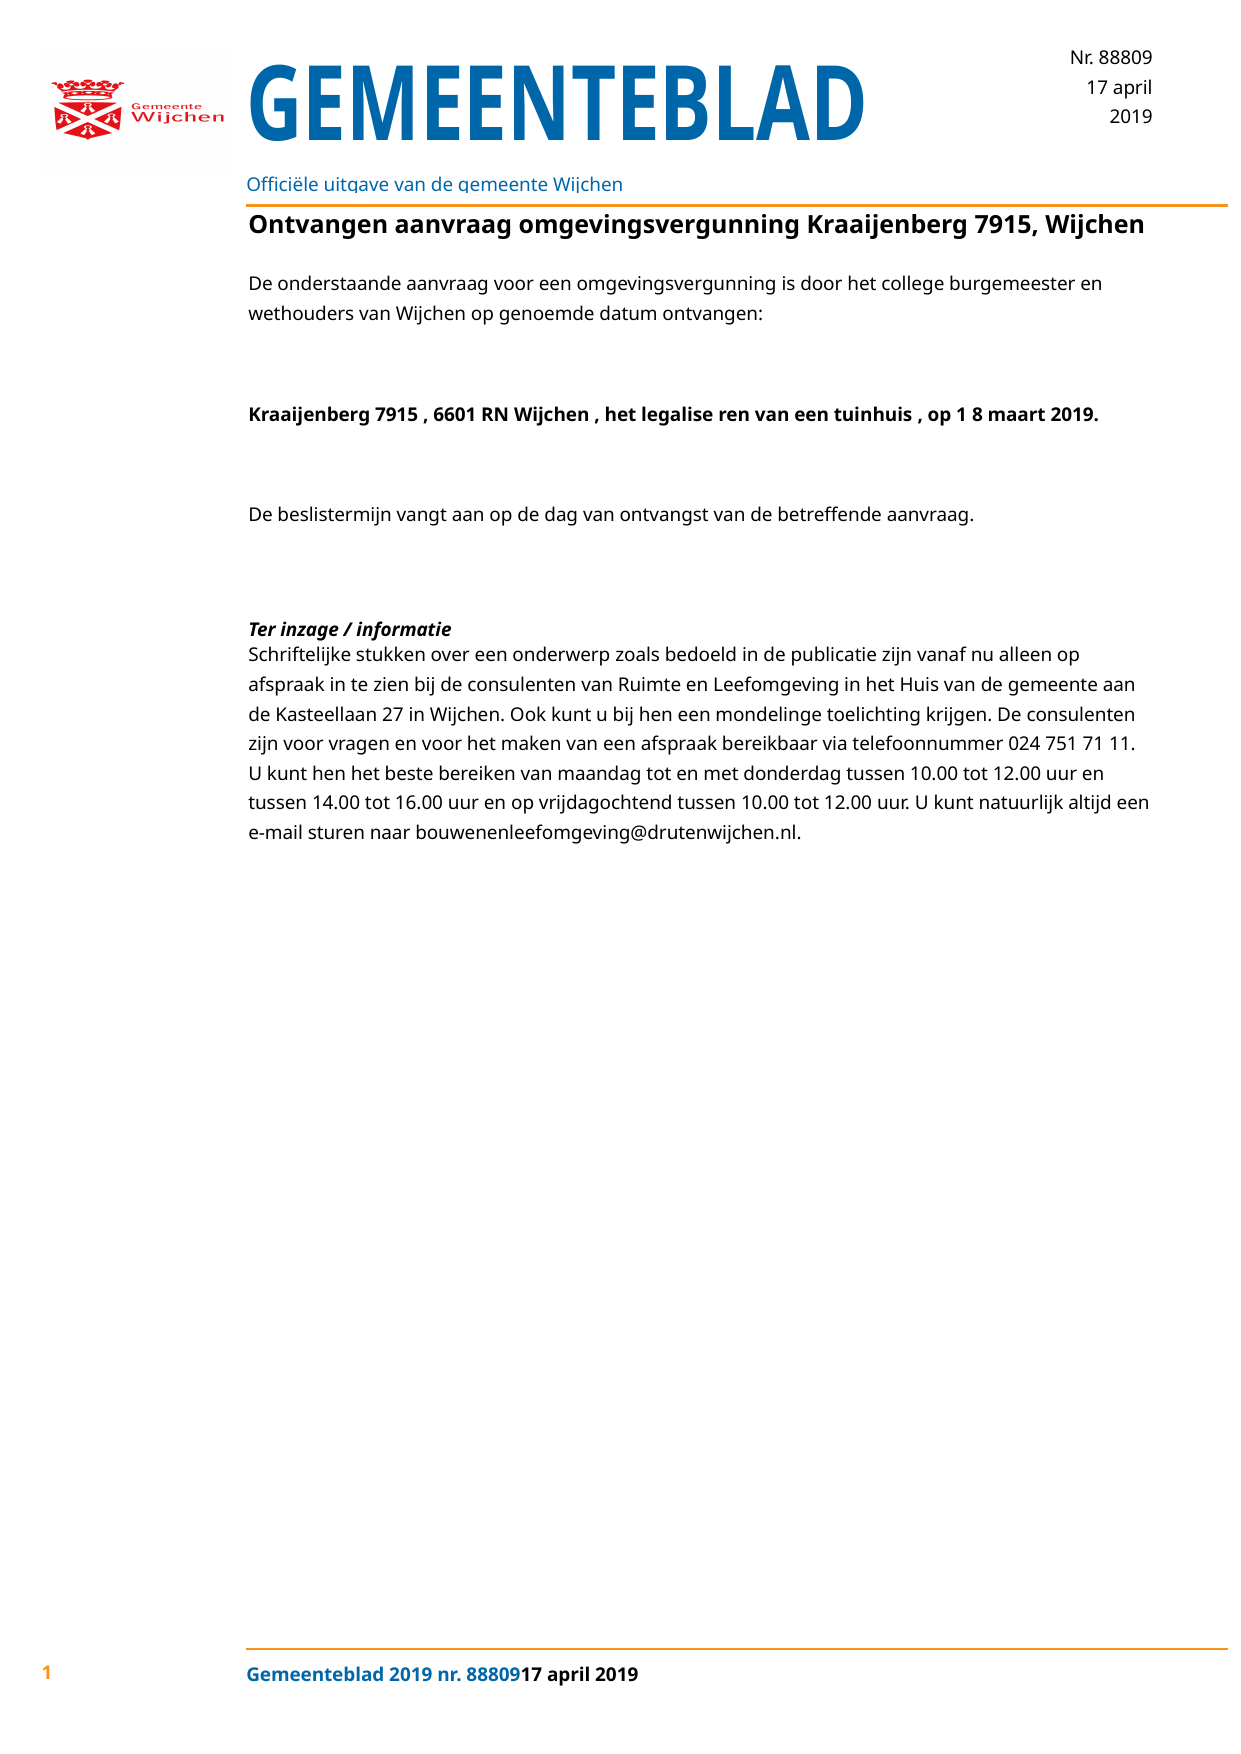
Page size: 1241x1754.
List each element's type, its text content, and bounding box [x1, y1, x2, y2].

text Ter inzage / informatie [248, 616, 1152, 642]
text Kraaijenberg 7915 , 6601 RN Wijchen , het legalise ren van een tuinhuis , op 1 8 maart 2019. [248, 401, 1152, 426]
text De onderstaande aanvraag voor een omgevingsvergunning is door het college burgemeester en wethouders van Wijchen op genoemde datum ontvangen: [248, 270, 1152, 326]
picture [41, 47, 231, 172]
text De beslistermijn vangt aan op de dag van ontvangst van de betreffende aanvraag. [248, 502, 1152, 527]
text Schriftelijke stukken over een onderwerp zoals bedoeld in de publicatie zijn vanaf nu alleen op afspraak in te zien bij de consulenten van Ruimte en Leefomgeving in het Huis van de gemeente aan de Kasteellaan 27 in Wijchen. Ook kunt u bij hen een mondelinge toelichting krijgen. De consulenten zijn voor vragen en voor het maken van een afspraak bereikbaar via telefoonnummer 024 751 71 11. U kunt hen het beste bereiken van maandag tot en met donderdag tussen 10.00 tot 12.00 uur en tussen 14.00 tot 16.00 uur en op vrijdagochtend tussen 10.00 tot 12.00 uur. U kunt natuurlijk altijd een e-mail sturen naar bouwenenleefomgeving@drutenwijchen.nl. [248, 642, 1152, 845]
text Ontvangen aanvraag omgevingsvergunning Kraaijenberg 7915, Wijchen [248, 207, 1152, 241]
